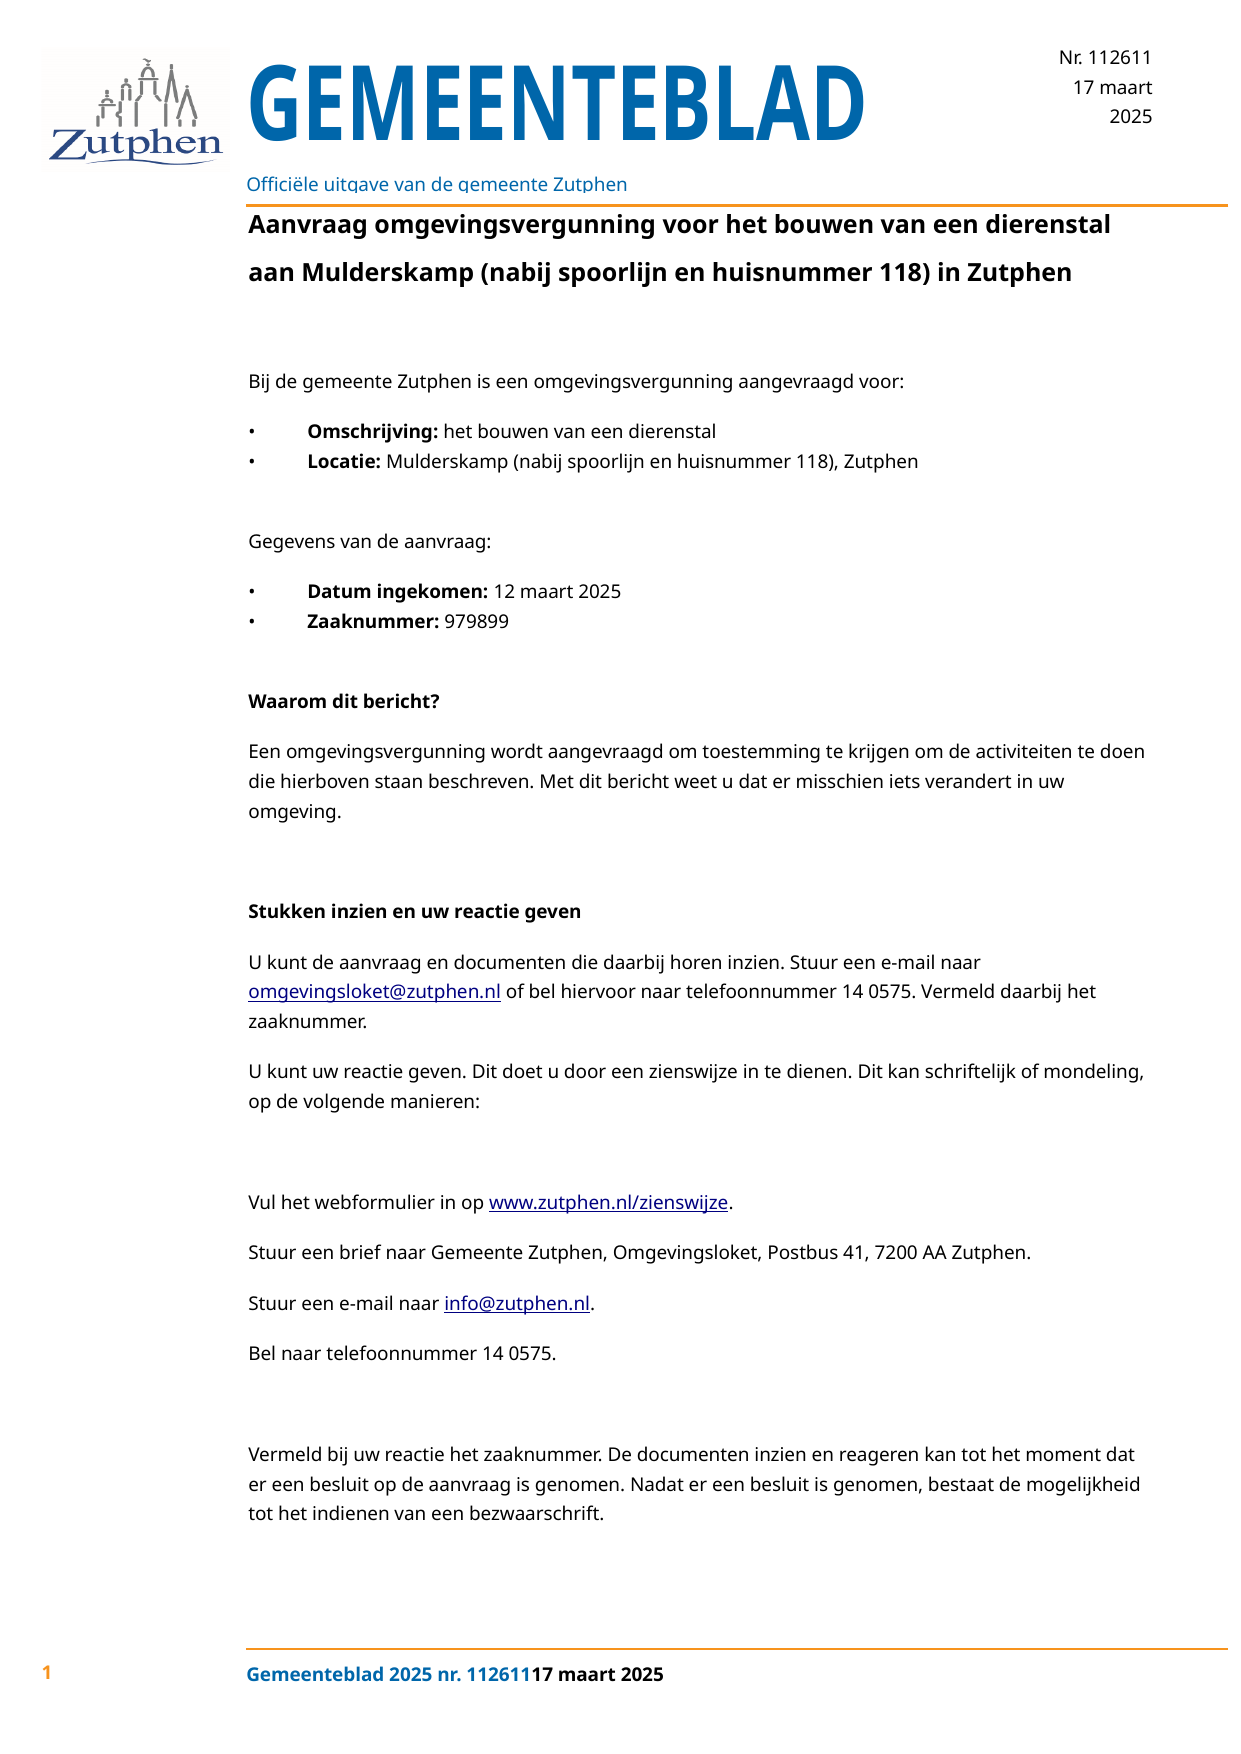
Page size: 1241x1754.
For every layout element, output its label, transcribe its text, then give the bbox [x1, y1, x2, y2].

list Datum ingekomen: 12 maart 2025 [248, 579, 1152, 604]
text Vermeld bij uw reactie het zaaknummer. De documenten inzien en reageren kan tot het moment dat er een besluit op de aanvraag is genomen. Nadat er een besluit is genomen, bestaat de mogelijkheid tot het indienen van een bezwaarschrift. [248, 1441, 1152, 1526]
list Locatie: Mulderskamp (nabij spoorlijn en huisnummer 118), Zutphen [248, 448, 1152, 474]
text Een omgevingsvergunning wordt aangevraagd om toestemming te krijgen om de activiteiten te doen die hierboven staan beschreven. Met dit bericht weet u dat er misschien iets verandert in uw omgeving. [248, 739, 1152, 824]
text Stukken inzien en uw reactie geven [248, 899, 1152, 924]
text Bij de gemeente Zutphen is een omgevingsvergunning aangevraagd voor: [248, 368, 1152, 394]
text Stuur een e-mail naar info@zutphen.nl. [248, 1290, 1152, 1316]
text Gegevens van de aanvraag: [248, 528, 1152, 554]
list Zaaknummer: 979899 [248, 608, 1152, 634]
text U kunt uw reactie geven. Dit doet u door een zienswijze in te dienen. Dit kan schriftelijk of mondeling, op de volgende manieren: [248, 1059, 1152, 1114]
text U kunt de aanvraag en documenten die daarbij horen inzien. Stuur een e-mail naar omgevingsloket@zutphen.nl of bel hiervoor naar telefoonnummer 14 0575. Vermeld daarbij het zaaknummer. [248, 949, 1152, 1034]
text Stuur een brief naar Gemeente Zutphen, Omgevingsloket, Postbus 41, 7200 AA Zutphen. [248, 1239, 1152, 1265]
picture [41, 47, 231, 172]
list Omschrijving: het bouwen van een dierenstal [248, 419, 1152, 444]
text Vul het webformulier in op www.zutphen.nl/zienswijze. [248, 1189, 1152, 1215]
text Bel naar telefoonnummer 14 0575. [248, 1340, 1152, 1366]
text Aanvraag omgevingsvergunning voor het bouwen van een dierenstal aan Mulderskamp (nabij spoorlijn en huisnummer 118) in Zutphen [248, 207, 1152, 288]
text Waarom dit bericht? [248, 688, 1152, 714]
